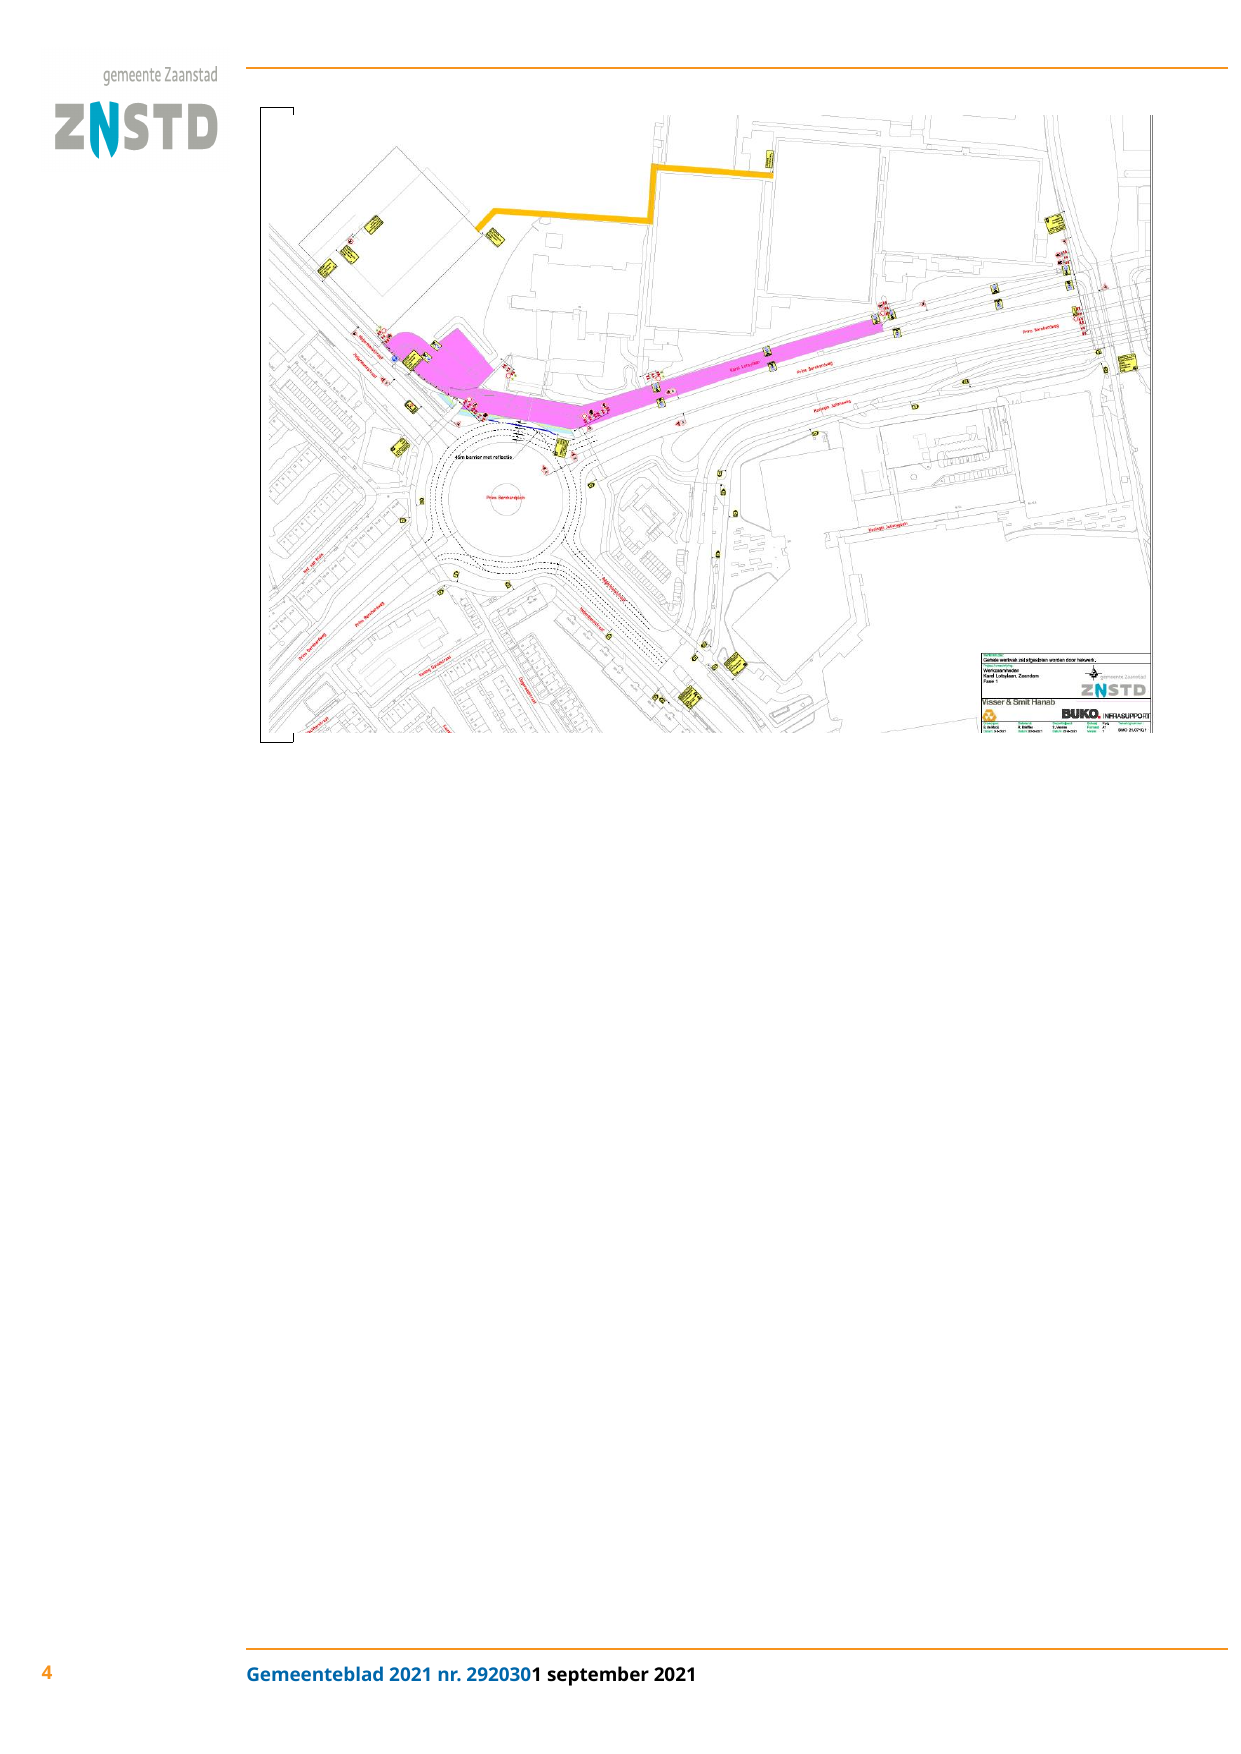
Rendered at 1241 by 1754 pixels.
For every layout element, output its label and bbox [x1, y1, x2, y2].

picture [268, 115, 1155, 733]
picture [41, 47, 231, 172]
